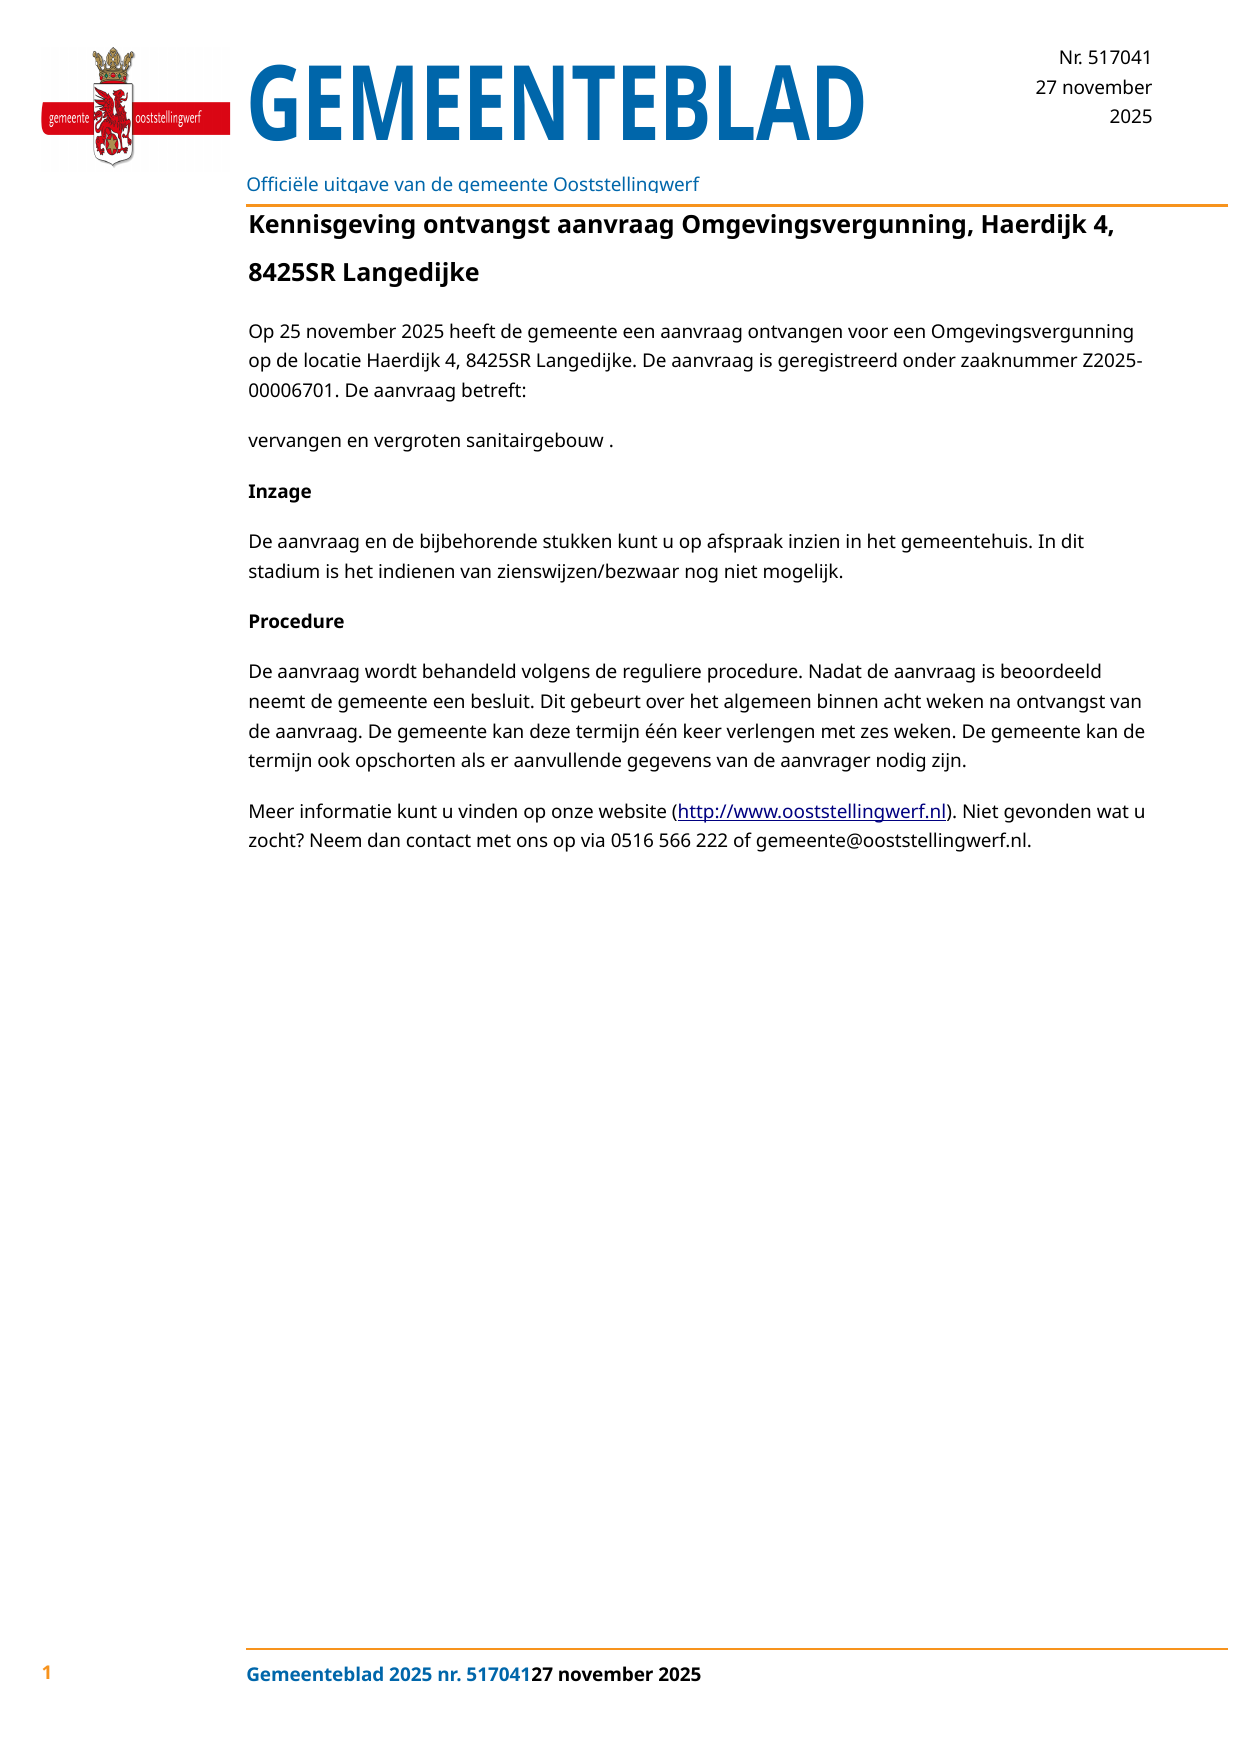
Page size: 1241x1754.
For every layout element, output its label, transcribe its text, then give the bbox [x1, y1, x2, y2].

text Procedure [248, 608, 1152, 634]
text Kennisgeving ontvangst aanvraag Omgevingsvergunning, Haerdijk 4, 8425SR Langedijke [248, 207, 1152, 288]
text Op 25 november 2025 heeft de gemeente een aanvraag ontvangen voor een Omgevingsvergunning op de locatie Haerdijk 4, 8425SR Langedijke. De aanvraag is geregistreerd onder zaaknummer Z2025-00006701. De aanvraag betreft: [248, 318, 1152, 403]
text vervangen en vergroten sanitairgebouw . [248, 427, 1152, 453]
text Meer informatie kunt u vinden op onze website (http://www.ooststellingwerf.nl). Niet gevonden wat u zocht? Neem dan contact met ons op via 0516 566 222 of gemeente@ooststellingwerf.nl. [248, 798, 1152, 853]
text De aanvraag en de bijbehorende stukken kunt u op afspraak inzien in het gemeentehuis. In dit stadium is het indienen van zienswijzen/bezwaar nog niet mogelijk. [248, 528, 1152, 584]
text Inzage [248, 478, 1152, 504]
picture [41, 47, 231, 172]
text De aanvraag wordt behandeld volgens de reguliere procedure. Nadat de aanvraag is beoordeeld neemt de gemeente een besluit. Dit gebeurt over het algemeen binnen acht weken na ontvangst van de aanvraag. De gemeente kan deze termijn één keer verlengen met zes weken. De gemeente kan de termijn ook opschorten als er aanvullende gegevens van de aanvrager nodig zijn. [248, 659, 1152, 773]
